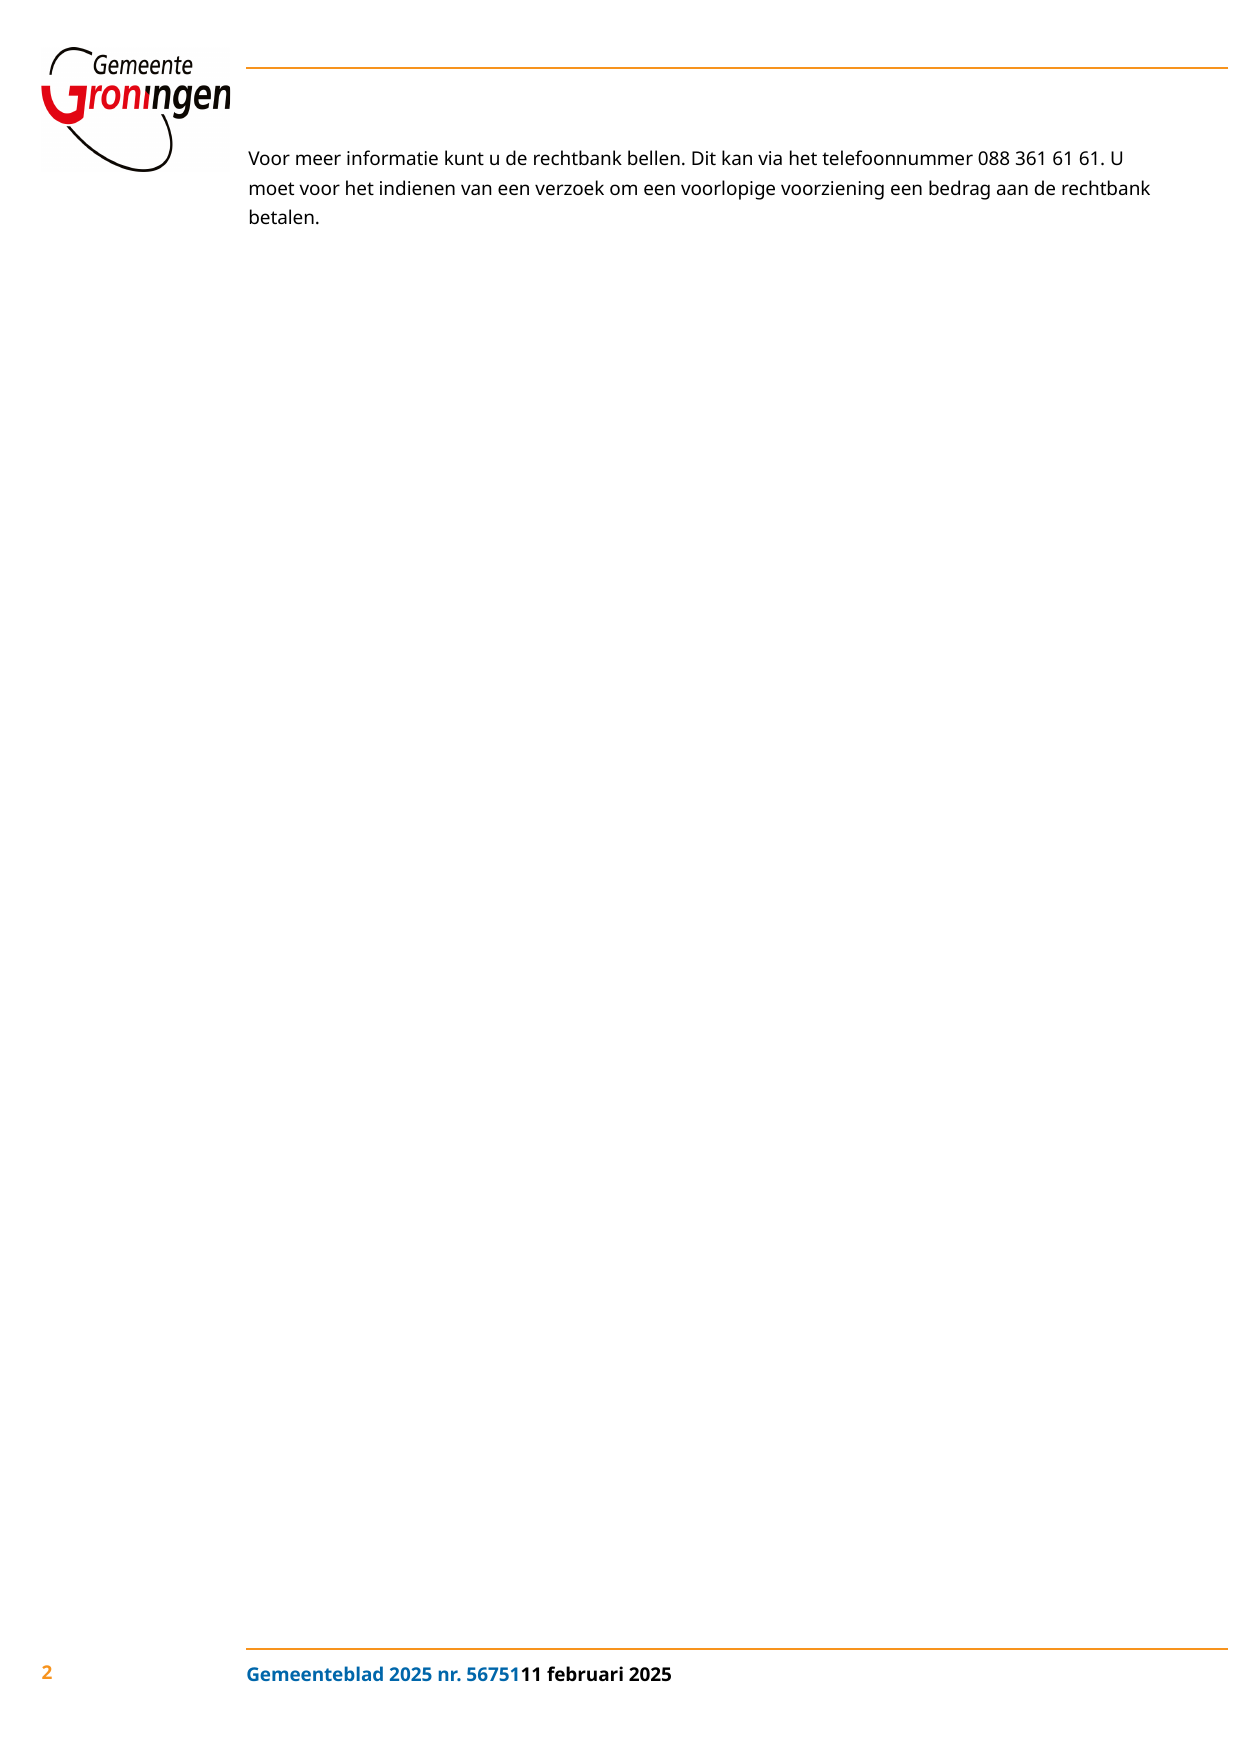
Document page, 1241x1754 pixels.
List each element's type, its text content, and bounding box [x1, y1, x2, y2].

text Voor meer informatie kunt u de rechtbank bellen. Dit kan via het telefoonnummer 088 361 61 61. U moet voor het indienen van een verzoek om een voorlopige voorziening een bedrag aan de rechtbank betalen. [248, 145, 1152, 230]
picture [41, 47, 231, 172]
